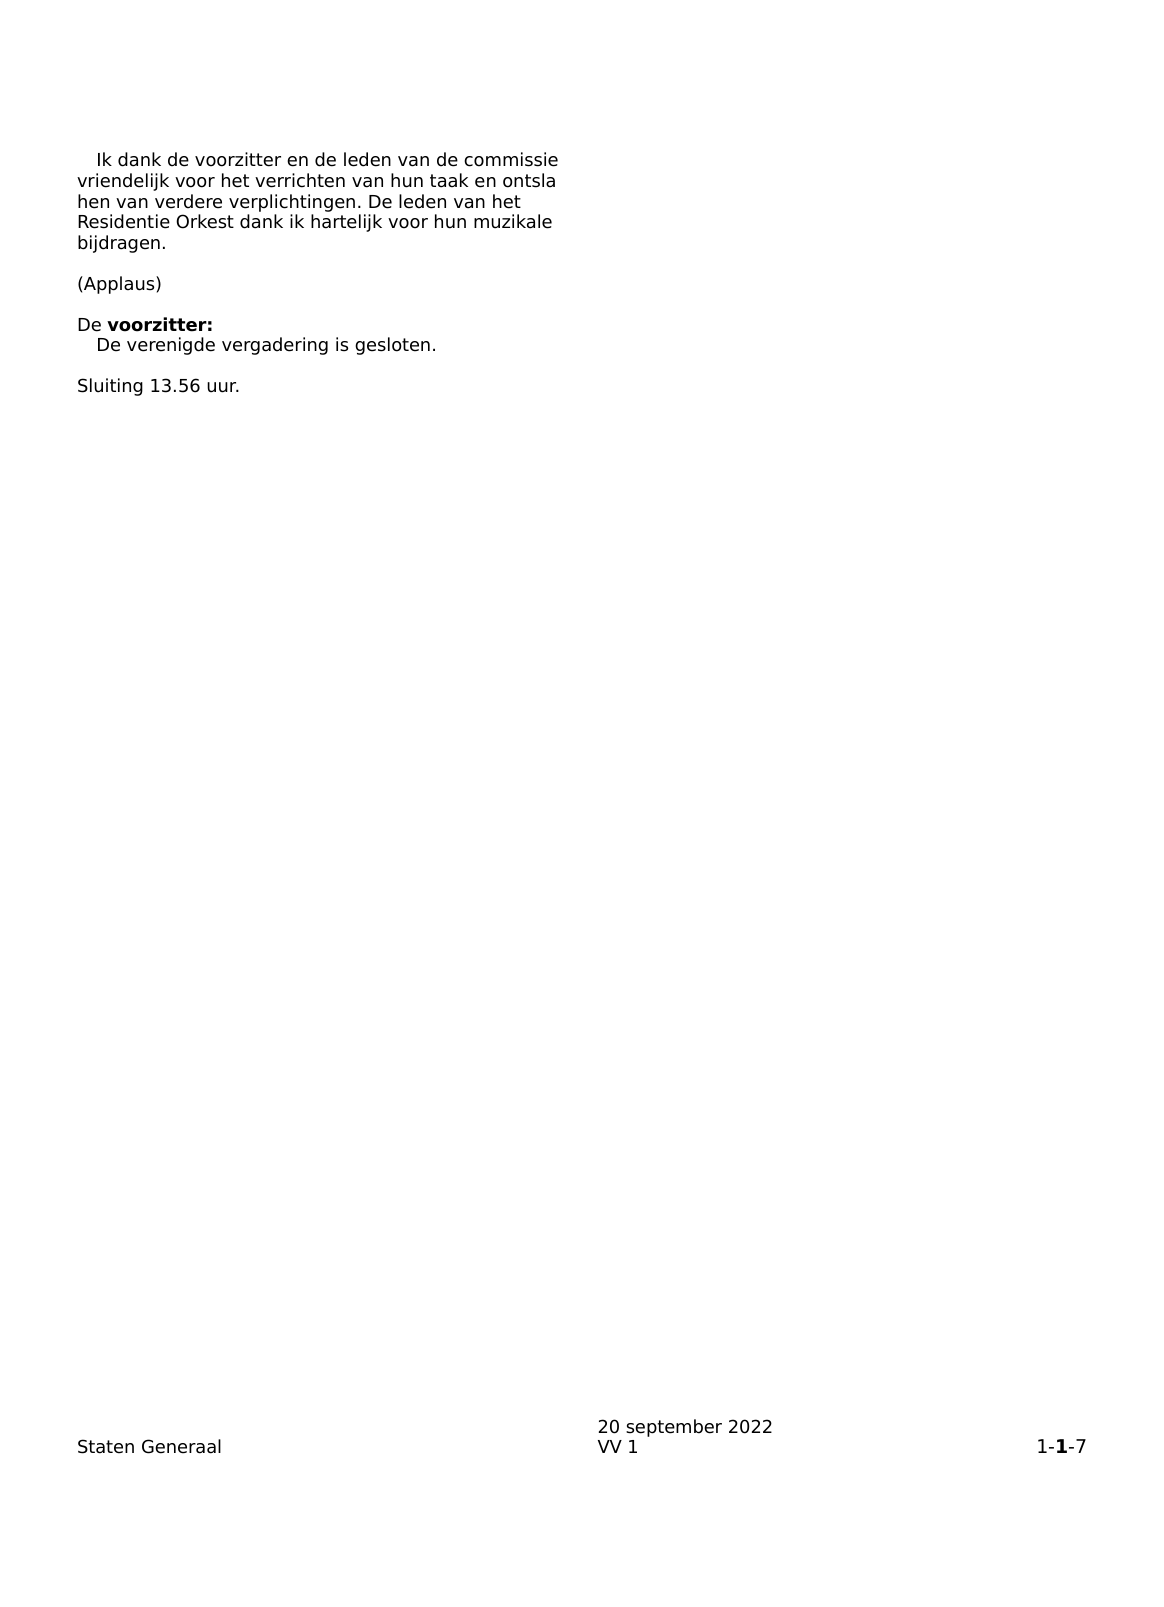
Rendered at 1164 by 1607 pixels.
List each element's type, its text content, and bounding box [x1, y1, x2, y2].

text Sluiting 13.56 uur. [77, 376, 567, 397]
text De verenigde vergadering is gesloten. [77, 335, 567, 356]
text De voorzitter: [77, 314, 567, 335]
text Ik dank de voorzitter en de leden van de commissie vriendelijk voor het verrichten van hun taak en ontsla hen van verdere verplichtingen. De leden van het Residentie Orkest dank ik hartelijk voor hun muzikale bijdragen. [77, 150, 567, 254]
text (Applaus) [77, 274, 567, 294]
